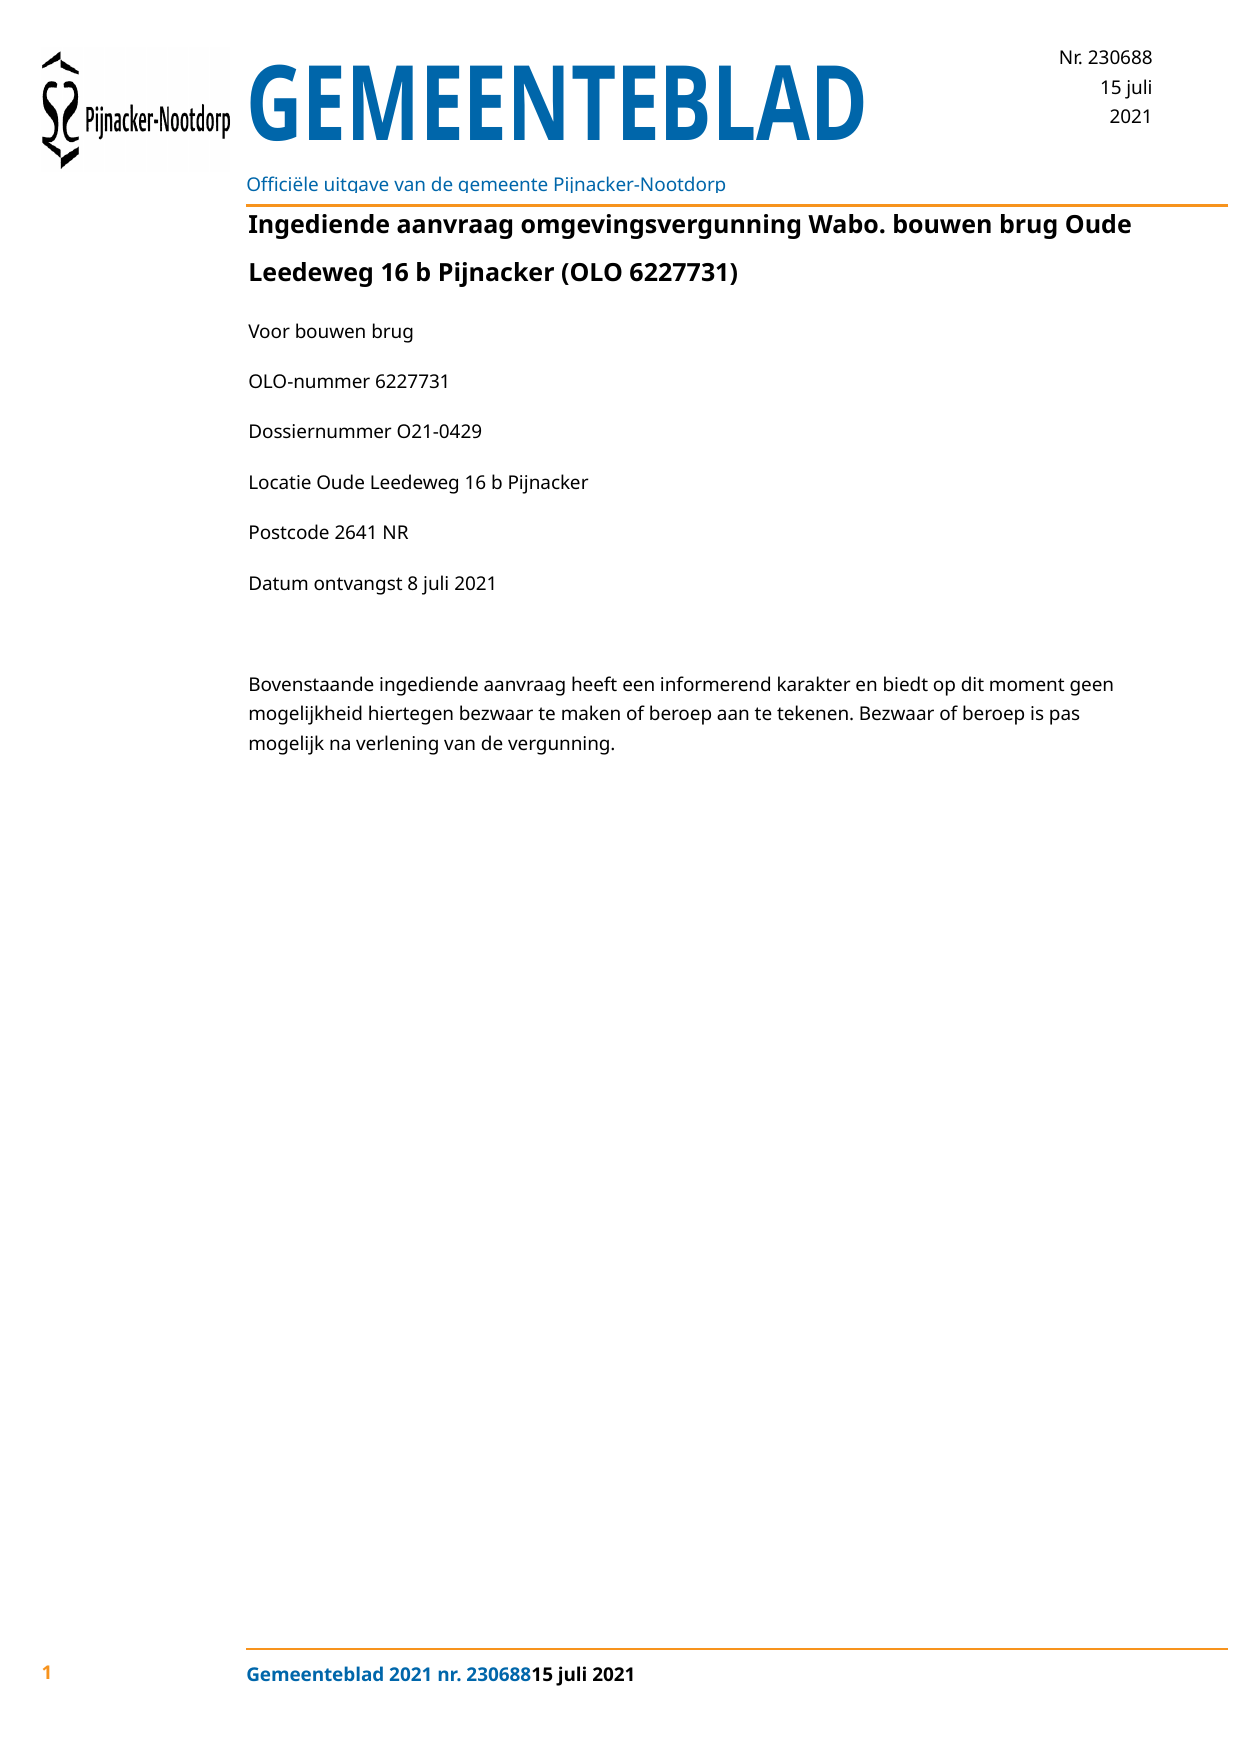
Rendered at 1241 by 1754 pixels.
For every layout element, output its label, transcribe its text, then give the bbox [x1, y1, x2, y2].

text OLO-nummer 6227731 [248, 368, 1152, 394]
picture [41, 47, 231, 172]
text Locatie Oude Leedeweg 16 b Pijnacker [248, 469, 1152, 495]
text Bovenstaande ingediende aanvraag heeft een informerend karakter en biedt op dit moment geen mogelijkheid hiertegen bezwaar te maken of beroep aan te tekenen. Bezwaar of beroep is pas mogelijk na verlening van de vergunning. [248, 671, 1152, 756]
text Datum ontvangst 8 juli 2021 [248, 570, 1152, 596]
text Voor bouwen brug [248, 318, 1152, 344]
text Postcode 2641 NR [248, 519, 1152, 545]
text Ingediende aanvraag omgevingsvergunning Wabo. bouwen brug Oude Leedeweg 16 b Pijnacker (OLO 6227731) [248, 207, 1152, 288]
text Dossiernummer O21-0429 [248, 419, 1152, 444]
